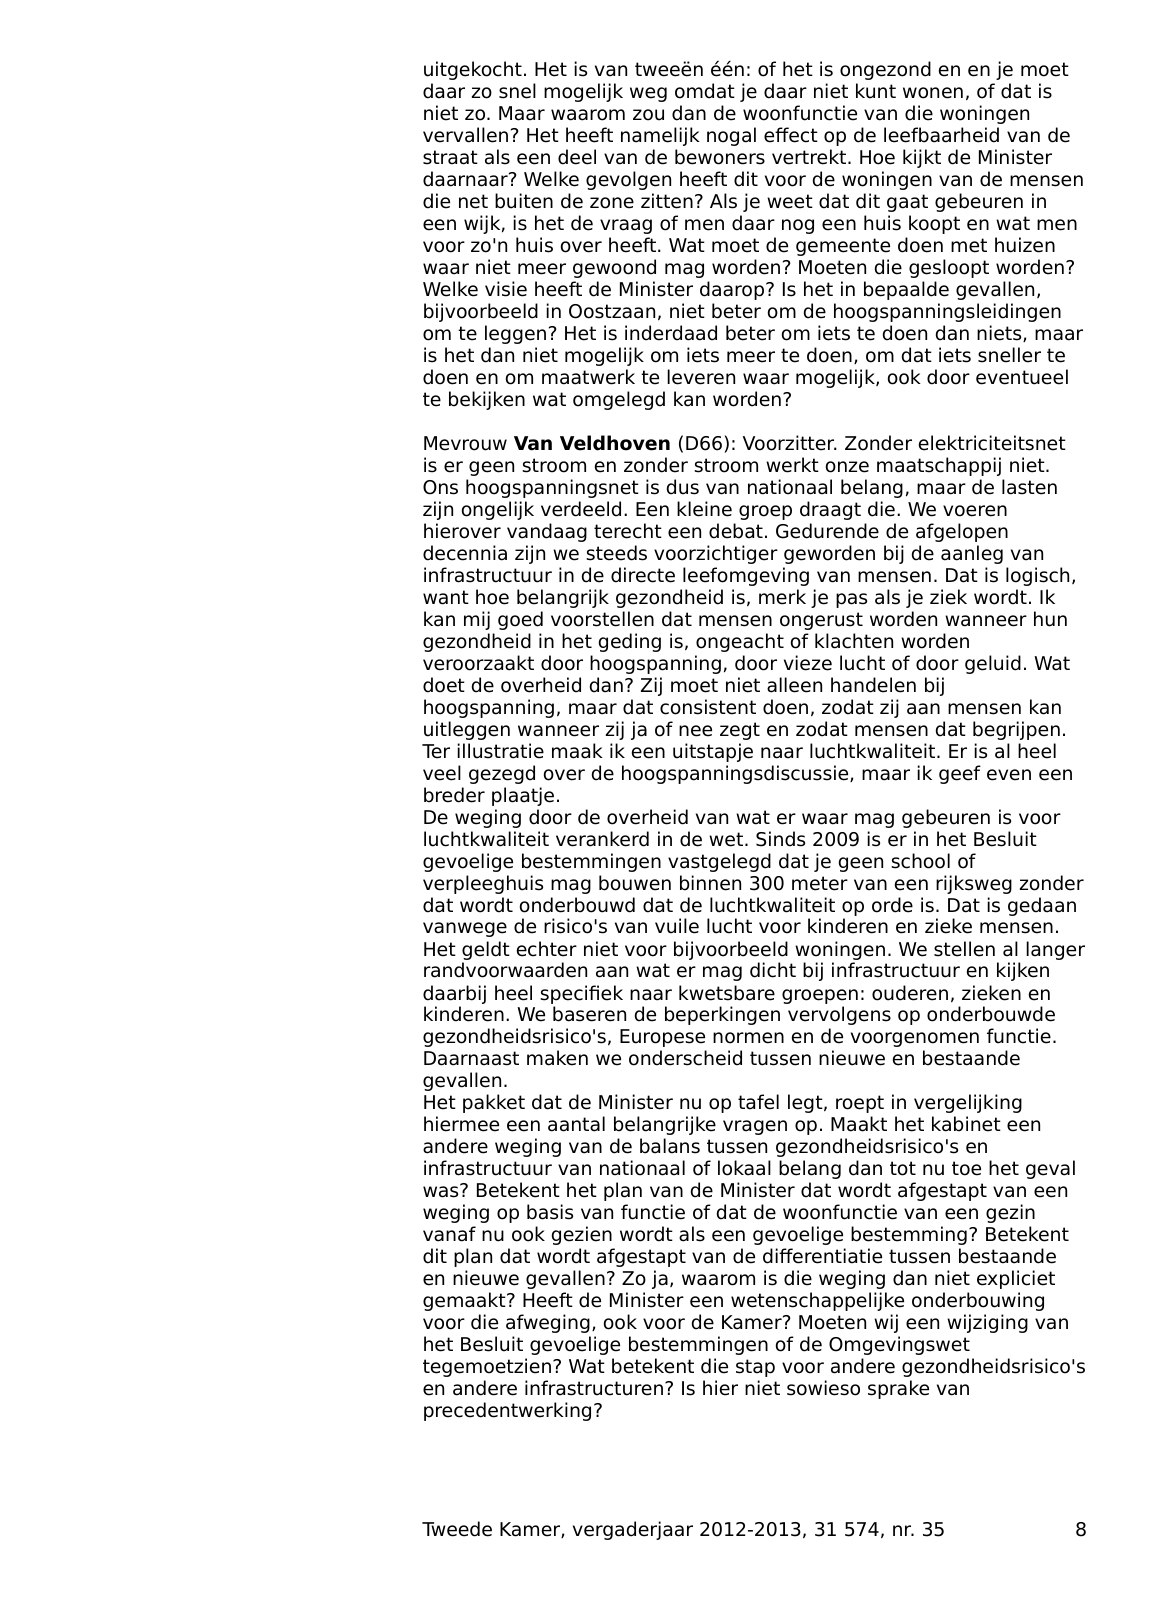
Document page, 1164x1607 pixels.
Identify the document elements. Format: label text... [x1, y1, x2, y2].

text De weging door de overheid van wat er waar mag gebeuren is voor luchtkwaliteit verankerd in de wet. Sinds 2009 is er in het Besluit gevoelige bestemmingen vastgelegd dat je geen school of verpleeghuis mag bouwen binnen 300 meter van een rijksweg zonder dat wordt onderbouwd dat de luchtkwaliteit op orde is. Dat is gedaan vanwege de risico's van vuile lucht voor kinderen en zieke mensen. Het geldt echter niet voor bijvoorbeeld woningen. We stellen al langer randvoorwaarden aan wat er mag dicht bij infrastructuur en kijken daarbij heel specifiek naar kwetsbare groepen: ouderen, zieken en kinderen. We baseren de beperkingen vervolgens op onderbouwde gezondheidsrisico's, Europese normen en de voorgenomen functie. Daarnaast maken we onderscheid tussen nieuwe en bestaande gevallen. [422, 807, 1087, 1092]
text uitgekocht. Het is van tweeën één: of het is ongezond en en je moet daar zo snel mogelijk weg omdat je daar niet kunt wonen, of dat is niet zo. Maar waarom zou dan de woonfunctie van die woningen vervallen? Het heeft namelijk nogal effect op de leefbaarheid van de straat als een deel van de bewoners vertrekt. Hoe kijkt de Minister daarnaar? Welke gevolgen heeft dit voor de woningen van de mensen die net buiten de zone zitten? Als je weet dat dit gaat gebeuren in een wijk, is het de vraag of men daar nog een huis koopt en wat men voor zo'n huis over heeft. Wat moet de gemeente doen met huizen waar niet meer gewoond mag worden? Moeten die gesloopt worden? Welke visie heeft de Minister daarop? Is het in bepaalde gevallen, bijvoorbeeld in Oostzaan, niet beter om de hoogspanningsleidingen om te leggen? Het is inderdaad beter om iets te doen dan niets, maar is het dan niet mogelijk om iets meer te doen, om dat iets sneller te doen en om maatwerk te leveren waar mogelijk, ook door eventueel te bekijken wat omgelegd kan worden? [422, 59, 1087, 411]
text Het pakket dat de Minister nu op tafel legt, roept in vergelijking hiermee een aantal belangrijke vragen op. Maakt het kabinet een andere weging van de balans tussen gezondheidsrisico's en infrastructuur van nationaal of lokaal belang dan tot nu toe het geval was? Betekent het plan van de Minister dat wordt afgestapt van een weging op basis van functie of dat de woonfunctie van een gezin vanaf nu ook gezien wordt als een gevoelige bestemming? Betekent dit plan dat wordt afgestapt van de differentiatie tussen bestaande en nieuwe gevallen? Zo ja, waarom is die weging dan niet expliciet gemaakt? Heeft de Minister een wetenschappelijke onderbouwing voor die afweging, ook voor de Kamer? Moeten wij een wijziging van het Besluit gevoelige bestemmingen of de Omgevingswet tegemoetzien? Wat betekent die stap voor andere gezondheidsrisico's en andere infrastructuren? Is hier niet sowieso sprake van precedentwerking? [422, 1092, 1087, 1422]
text Mevrouw Van Veldhoven (D66): Voorzitter. Zonder elektriciteitsnet is er geen stroom en zonder stroom werkt onze maatschappij niet. Ons hoogspanningsnet is dus van nationaal belang, maar de lasten zijn ongelijk verdeeld. Een kleine groep draagt die. We voeren hierover vandaag terecht een debat. Gedurende de afgelopen decennia zijn we steeds voorzichtiger geworden bij de aanleg van infrastructuur in de directe leefomgeving van mensen. Dat is logisch, want hoe belangrijk gezondheid is, merk je pas als je ziek wordt. Ik kan mij goed voorstellen dat mensen ongerust worden wanneer hun gezondheid in het geding is, ongeacht of klachten worden veroorzaakt door hoogspanning, door vieze lucht of door geluid. Wat doet de overheid dan? Zij moet niet alleen handelen bij hoogspanning, maar dat consistent doen, zodat zij aan mensen kan uitleggen wanneer zij ja of nee zegt en zodat mensen dat begrijpen. Ter illustratie maak ik een uitstapje naar luchtkwaliteit. Er is al heel veel gezegd over de hoogspanningsdiscussie, maar ik geef even een breder plaatje. [422, 433, 1087, 807]
